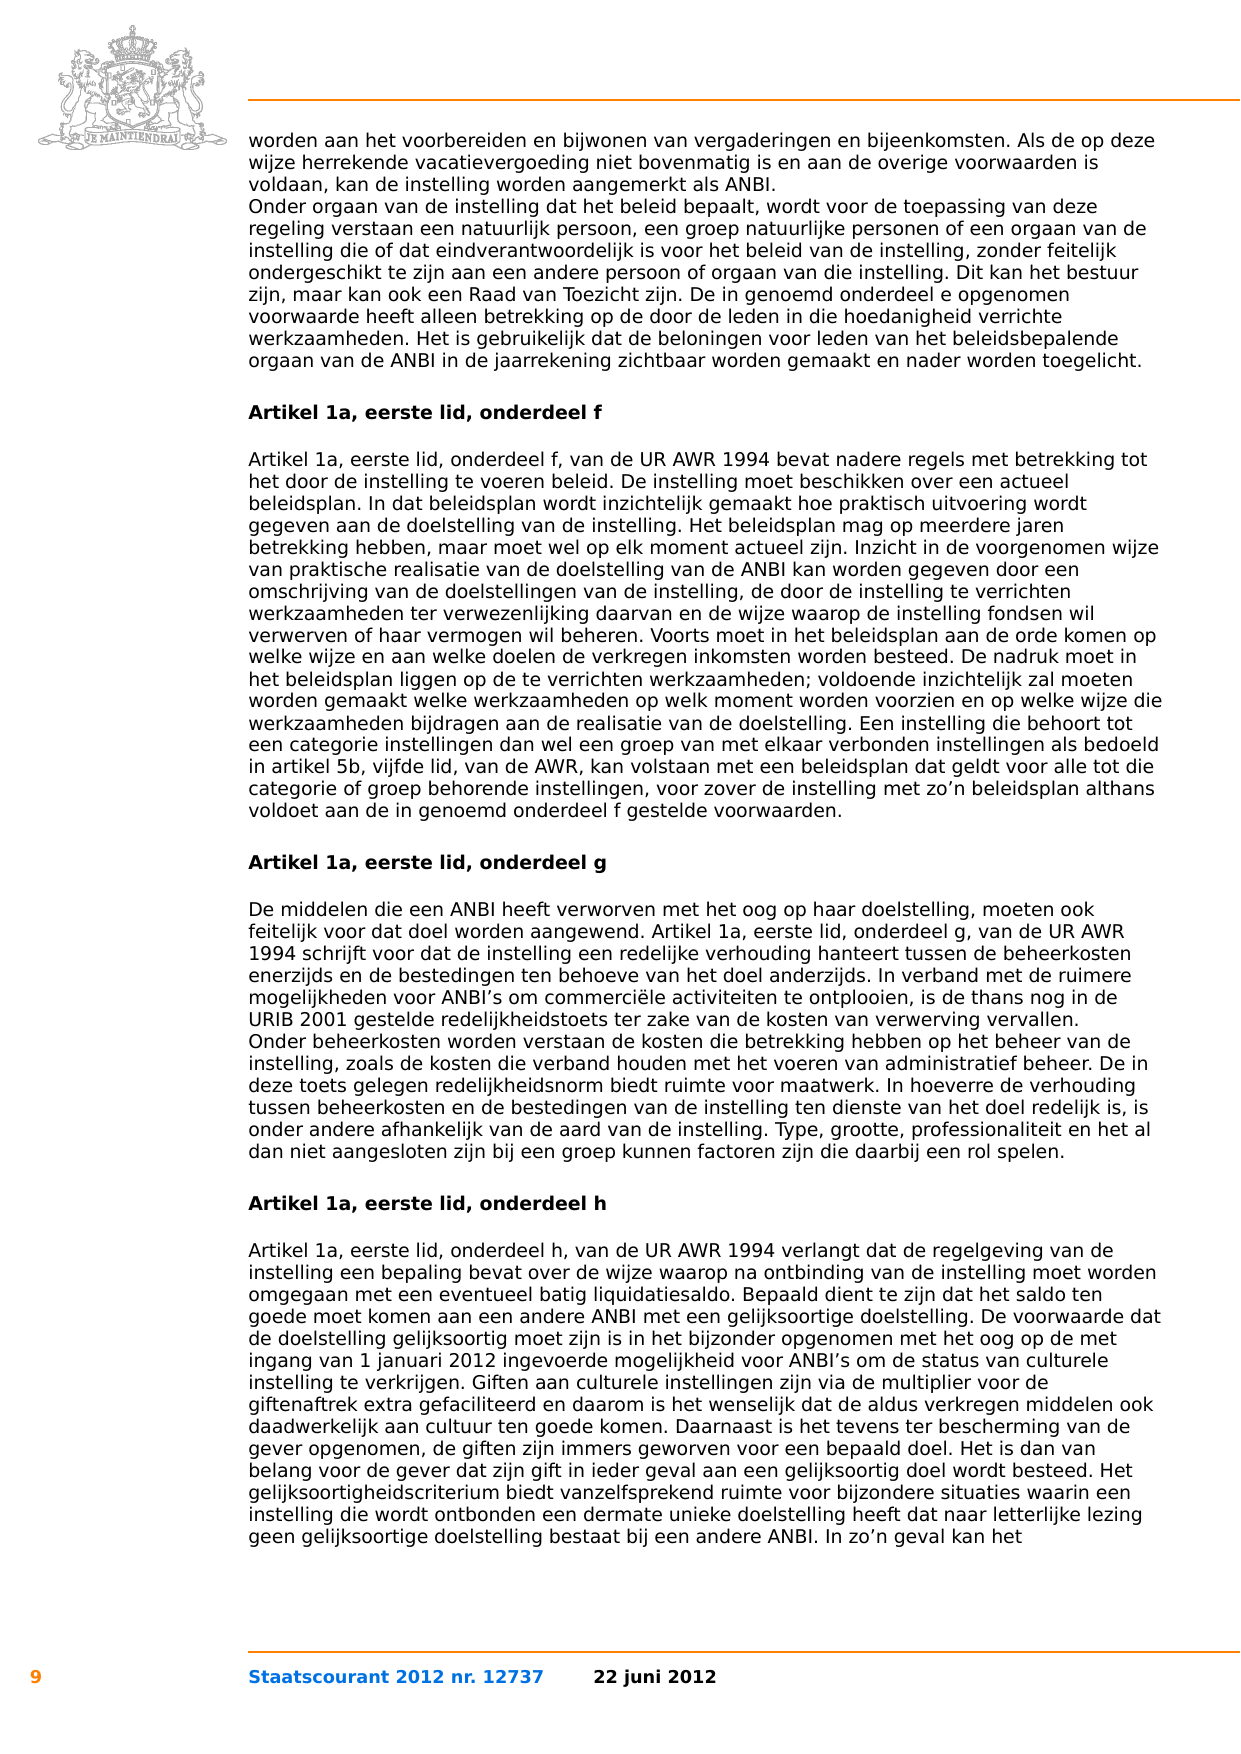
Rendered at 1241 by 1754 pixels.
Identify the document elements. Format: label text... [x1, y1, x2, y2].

text De middelen die een ANBI heeft verworven met het oog op haar doelstelling, moeten ook feitelijk voor dat doel worden aangewend. Artikel 1a, eerste lid, onderdeel g, van de UR AWR 1994 schrijft voor dat de instelling een redelijke verhouding hanteert tussen de beheerkosten enerzijds en de bestedingen ten behoeve van het doel anderzijds. In verband met de ruimere mogelijkheden voor ANBI’s om commerciële activiteiten te ontplooien, is de thans nog in de URIB 2001 gestelde redelijkheidstoets ter zake van de kosten van verwerving vervallen. [248, 899, 1163, 1031]
subtitle Artikel 1a, eerste lid, onderdeel g [248, 852, 1163, 874]
picture [38, 25, 227, 150]
text worden aan het voorbereiden en bijwonen van vergaderingen en bijeenkomsten. Als de op deze wijze herrekende vacatievergoeding niet bovenmatig is en aan de overige voorwaarden is voldaan, kan de instelling worden aangemerkt als ANBI. [248, 130, 1163, 196]
text Artikel 1a, eerste lid, onderdeel f, van de UR AWR 1994 bevat nadere regels met betrekking tot het door de instelling te voeren beleid. De instelling moet beschikken over een actueel beleidsplan. In dat beleidsplan wordt inzichtelijk gemaakt hoe praktisch uitvoering wordt gegeven aan de doelstelling van de instelling. Het beleidsplan mag op meerdere jaren betrekking hebben, maar moet wel op elk moment actueel zijn. Inzicht in de voorgenomen wijze van praktische realisatie van de doelstelling van de ANBI kan worden gegeven door een omschrijving van de doelstellingen van de instelling, de door de instelling te verrichten werkzaamheden ter verwezenlijking daarvan en de wijze waarop de instelling fondsen wil verwerven of haar vermogen wil beheren. Voorts moet in het beleidsplan aan de orde komen op welke wijze en aan welke doelen de verkregen inkomsten worden besteed. De nadruk moet in het beleidsplan liggen op de te verrichten werkzaamheden; voldoende inzichtelijk zal moeten worden gemaakt welke werkzaamheden op welk moment worden voorzien en op welke wijze die werkzaamheden bijdragen aan de realisatie van de doelstelling. Een instelling die behoort tot een categorie instellingen dan wel een groep van met elkaar verbonden instellingen als bedoeld in artikel 5b, vijfde lid, van de AWR, kan volstaan met een beleidsplan dat geldt voor alle tot die categorie of groep behorende instellingen, voor zover de instelling met zo’n beleidsplan althans voldoet aan de in genoemd onderdeel f gestelde voorwaarden. [248, 449, 1163, 822]
text Onder orgaan van de instelling dat het beleid bepaalt, wordt voor de toepassing van deze regeling verstaan een natuurlijk persoon, een groep natuurlijke personen of een orgaan van de instelling die of dat eindverantwoordelijk is voor het beleid van de instelling, zonder feitelijk ondergeschikt te zijn aan een andere persoon of orgaan van die instelling. Dit kan het bestuur zijn, maar kan ook een Raad van Toezicht zijn. De in genoemd onderdeel e opgenomen voorwaarde heeft alleen betrekking op de door de leden in die hoedanigheid verrichte werkzaamheden. Het is gebruikelijk dat de beloningen voor leden van het beleidsbepalende orgaan van de ANBI in de jaarrekening zichtbaar worden gemaakt en nader worden toegelicht. [248, 196, 1163, 372]
text Artikel 1a, eerste lid, onderdeel h, van de UR AWR 1994 verlangt dat de regelgeving van de instelling een bepaling bevat over de wijze waarop na ontbinding van de instelling moet worden omgegaan met een eventueel batig liquidatiesaldo. Bepaald dient te zijn dat het saldo ten goede moet komen aan een andere ANBI met een gelijksoortige doelstelling. De voorwaarde dat de doelstelling gelijksoortig moet zijn is in het bijzonder opgenomen met het oog op de met ingang van 1 januari 2012 ingevoerde mogelijkheid voor ANBI’s om de status van culturele instelling te verkrijgen. Giften aan culturele instellingen zijn via de multiplier voor de giftenaftrek extra gefaciliteerd en daarom is het wenselijk dat de aldus verkregen middelen ook daadwerkelijk aan cultuur ten goede komen. Daarnaast is het tevens ter bescherming van de gever opgenomen, de giften zijn immers geworven voor een bepaald doel. Het is dan van belang voor de gever dat zijn gift in ieder geval aan een gelijksoortig doel wordt besteed. Het gelijksoortigheidscriterium biedt vanzelfsprekend ruimte voor bijzondere situaties waarin een instelling die wordt ontbonden een dermate unieke doelstelling heeft dat naar letterlijke lezing geen gelijksoortige doelstelling bestaat bij een andere ANBI. In zo’n geval kan het [248, 1240, 1163, 1548]
text Onder beheerkosten worden verstaan de kosten die betrekking hebben op het beheer van de instelling, zoals de kosten die verband houden met het voeren van administratief beheer. De in deze toets gelegen redelijkheidsnorm biedt ruimte voor maatwerk. In hoeverre de verhouding tussen beheerkosten en de bestedingen van de instelling ten dienste van het doel redelijk is, is onder andere afhankelijk van de aard van de instelling. Type, grootte, professionaliteit en het al dan niet aangesloten zijn bij een groep kunnen factoren zijn die daarbij een rol spelen. [248, 1031, 1163, 1163]
subtitle Artikel 1a, eerste lid, onderdeel h [248, 1193, 1163, 1215]
subtitle Artikel 1a, eerste lid, onderdeel f [248, 402, 1163, 424]
